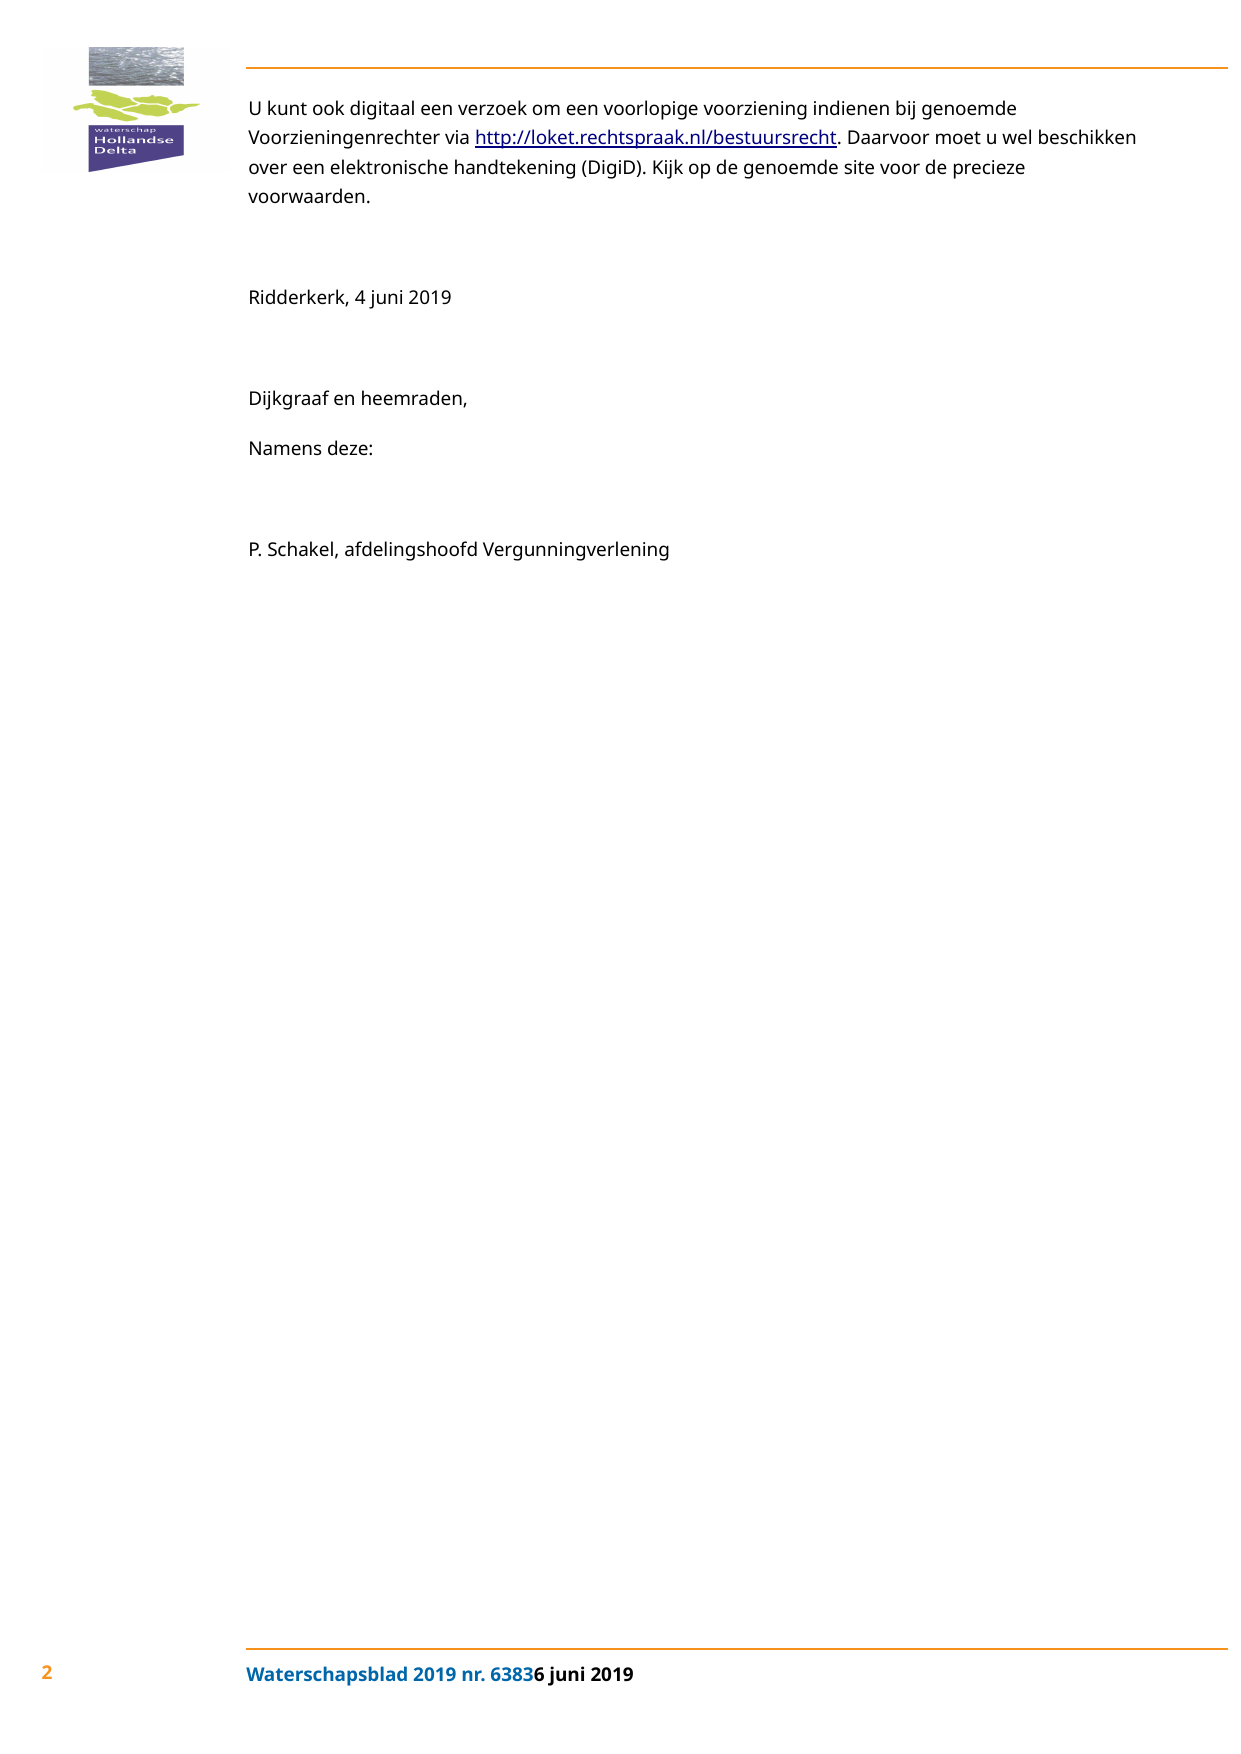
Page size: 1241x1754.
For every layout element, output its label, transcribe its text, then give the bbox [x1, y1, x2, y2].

text Dijkgraaf en heemraden, [248, 385, 1152, 411]
text U kunt ook digitaal een verzoek om een voorlopige voorziening indienen bij genoemde Voorzieningenrechter via http://loket.rechtspraak.nl/bestuursrecht. Daarvoor moet u wel beschikken over een elektronische handtekening (DigiD). Kijk op de genoemde site voor de precieze voorwaarden. [248, 95, 1152, 209]
text P. Schakel, afdelingshoofd Vergunningverlening [248, 536, 1152, 562]
text Namens deze: [248, 436, 1152, 461]
text Ridderkerk, 4 juni 2019 [248, 284, 1152, 310]
picture [41, 47, 231, 172]
